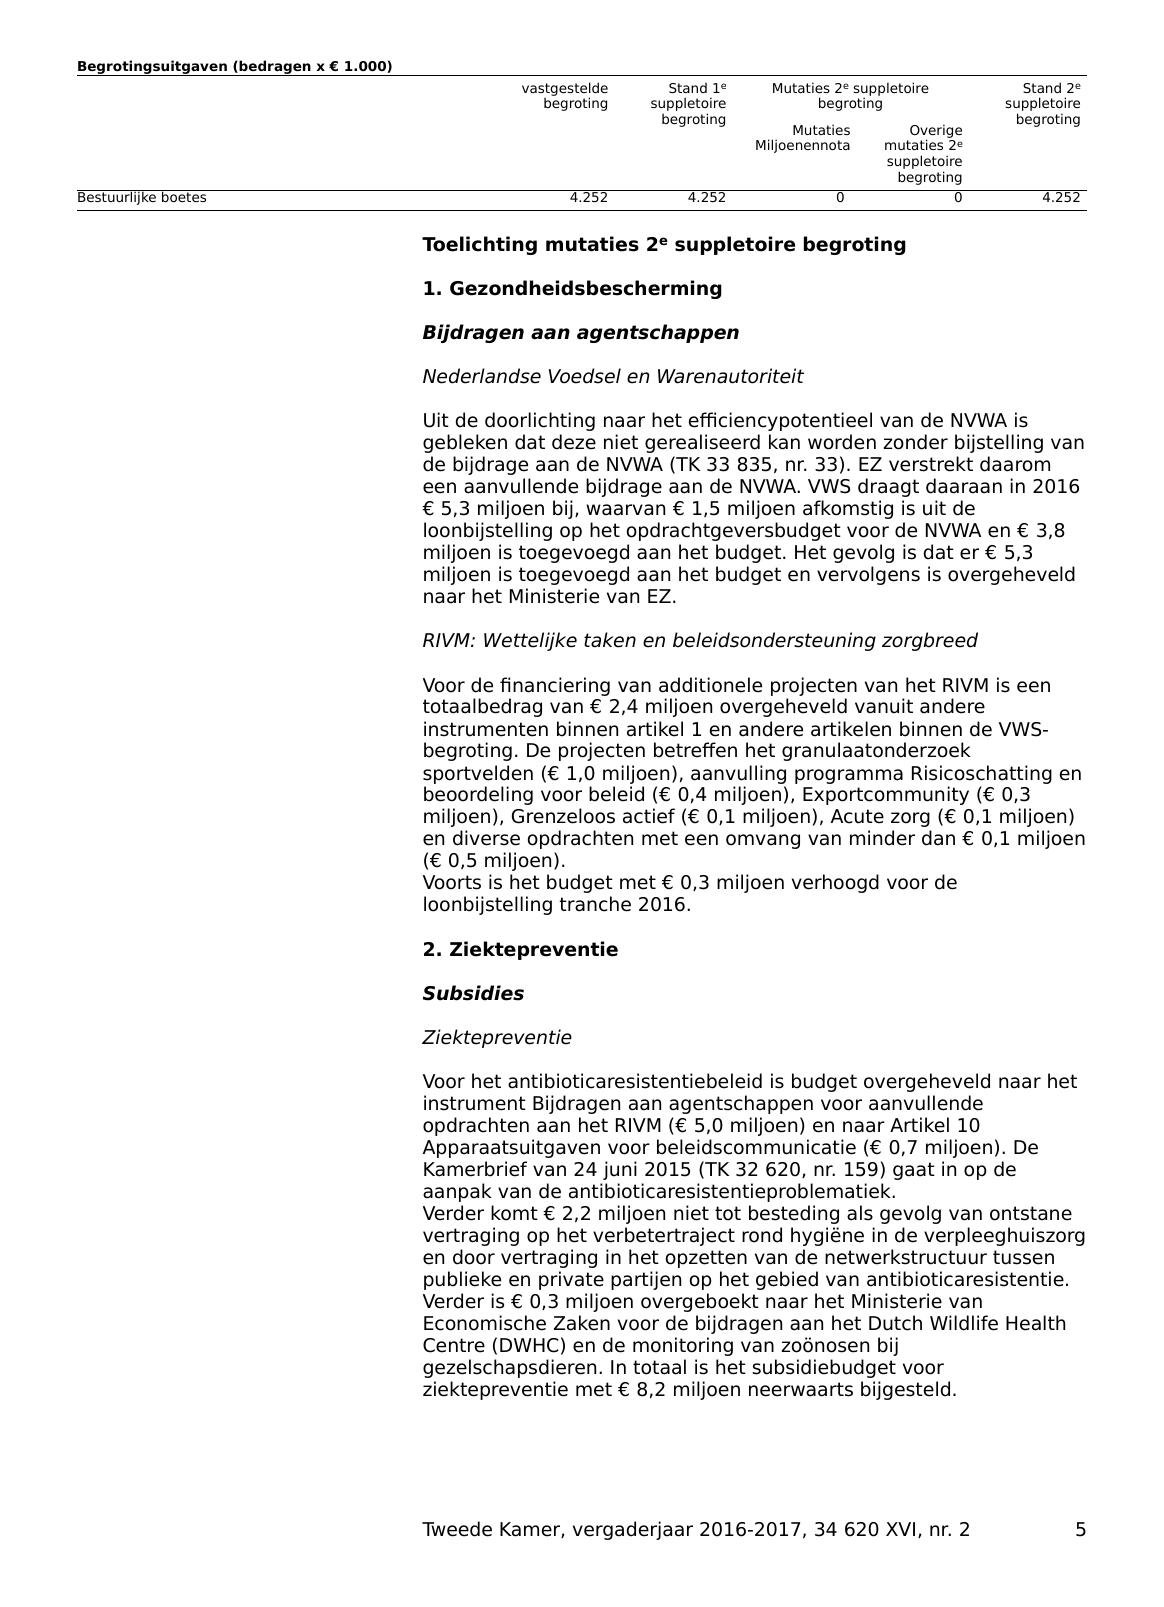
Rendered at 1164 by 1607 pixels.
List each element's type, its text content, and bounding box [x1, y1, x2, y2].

table_cell Mutaties 2e suppletoire begroting [732, 76, 968, 117]
table_header Begrotingsuitgaven (bedragen x € 1.000) [77, 59, 1087, 75]
subtitle Nederlandse Voedsel en Warenautoriteit [422, 366, 1087, 388]
table_cell Overige mutaties 2e suppletoire begroting [850, 117, 968, 190]
table_cell [77, 76, 496, 190]
text Verder is € 0,3 miljoen overgeboekt naar het Ministerie van Economische Zaken voor de bijdragen aan het Dutch Wildlife Health Centre (DWHC) en de monitoring van zoönosen bij gezelschapsdieren. In totaal is het subsidiebudget voor ziektepreventie met € 8,2 miljoen neerwaarts bijgesteld. [422, 1291, 1087, 1401]
text Voorts is het budget met € 0,3 miljoen verhoogd voor de loonbijstelling tranche 2016. [422, 872, 1087, 916]
table_cell vastgestelde begroting [496, 76, 614, 190]
subtitle Bijdragen aan agentschappen [422, 322, 1087, 344]
text Voor het antibioticaresistentiebeleid is budget overgeheveld naar het instrument Bijdragen aan agentschappen voor aanvullende opdrachten aan het RIVM (€ 5,0 miljoen) en naar Artikel 10 Apparaatsuitgaven voor beleidscommunicatie (€ 0,7 miljoen). De Kamerbrief van 24 juni 2015 (TK 32 620, nr. 159) gaat in op de aanpak van de antibioticaresistentieproblematiek. [422, 1071, 1087, 1203]
table_cell 4.252 [614, 191, 732, 210]
table_cell Stand 1e suppletoire begroting [614, 76, 732, 190]
text Voor de financiering van additionele projecten van het RIVM is een totaalbedrag van € 2,4 miljoen overgeheveld vanuit andere instrumenten binnen artikel 1 en andere artikelen binnen de VWS-begroting. De projecten betreffen het granulaatonderzoek sportvelden (€ 1,0 miljoen), aanvulling programma Risicoschatting en beoordeling voor beleid (€ 0,4 miljoen), Exportcommunity (€ 0,3 miljoen), Grenzeloos actief (€ 0,1 miljoen), Acute zorg (€ 0,1 miljoen) en diverse opdrachten met een omvang van minder dan € 0,1 miljoen (€ 0,5 miljoen). [422, 674, 1087, 872]
subtitle RIVM: Wettelijke taken en beleidsondersteuning zorgbreed [422, 630, 1087, 652]
table_cell Mutaties Miljoenennota [732, 117, 850, 190]
table_cell Stand 2e suppletoire begroting [969, 76, 1087, 190]
table_cell 0 [732, 191, 850, 210]
subtitle 2. Ziektepreventie [422, 938, 1087, 960]
table_cell 0 [850, 191, 968, 210]
subtitle Toelichting mutaties 2e suppletoire begroting [422, 234, 1087, 256]
text Uit de doorlichting naar het efficiencypotentieel van de NVWA is gebleken dat deze niet gerealiseerd kan worden zonder bijstelling van de bijdrage aan de NVWA (TK 33 835, nr. 33). EZ verstrekt daarom een aanvullende bijdrage aan de NVWA. VWS draagt daaraan in 2016 € 5,3 miljoen bij, waarvan € 1,5 miljoen afkomstig is uit de loonbijstelling op het opdrachtgeversbudget voor de NVWA en € 3,8 miljoen is toegevoegd aan het budget. Het gevolg is dat er € 5,3 miljoen is toegevoegd aan het budget en vervolgens is overgeheveld naar het Ministerie van EZ. [422, 410, 1087, 608]
table_cell Bestuurlijke boetes [77, 191, 496, 210]
table_cell 4.252 [496, 191, 614, 210]
subtitle 1. Gezondheidsbescherming [422, 278, 1087, 300]
text Verder komt € 2,2 miljoen niet tot besteding als gevolg van ontstane vertraging op het verbetertraject rond hygiëne in de verpleeghuiszorg en door vertraging in het opzetten van de netwerkstructuur tussen publieke en private partijen op het gebied van antibioticaresistentie. [422, 1203, 1087, 1291]
table_cell 4.252 [969, 191, 1087, 210]
subtitle Subsidies [422, 983, 1087, 1004]
subtitle Ziektepreventie [422, 1027, 1087, 1049]
